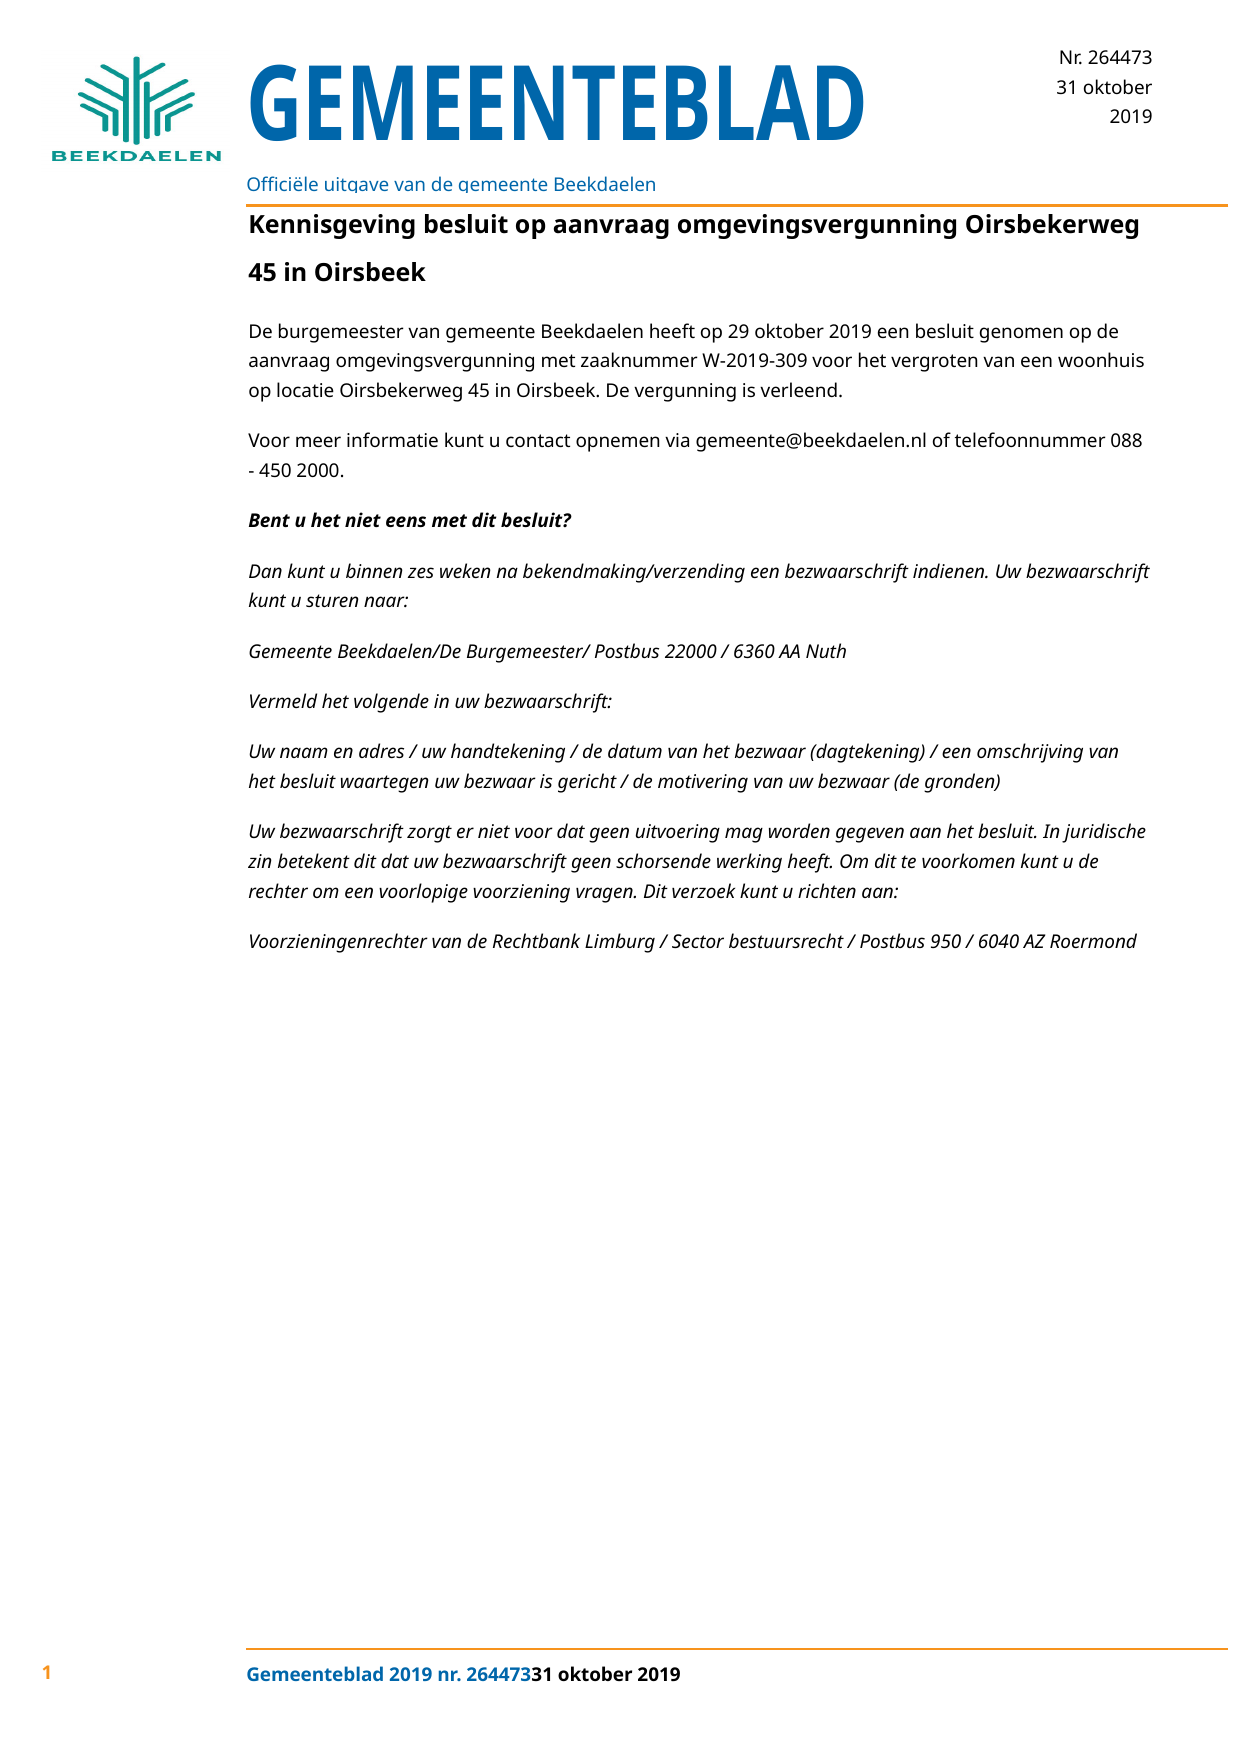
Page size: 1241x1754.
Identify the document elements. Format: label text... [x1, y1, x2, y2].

text Dan kunt u binnen zes weken na bekendmaking/verzending een bezwaarschrift indienen. Uw bezwaarschrift kunt u sturen naar: [248, 558, 1152, 613]
text Vermeld het volgende in uw bezwaarschrift: [248, 688, 1152, 714]
text Kennisgeving besluit op aanvraag omgevingsvergunning Oirsbekerweg 45 in Oirsbeek [248, 207, 1152, 288]
text Bent u het niet eens met dit besluit? [248, 507, 1152, 533]
text Uw bezwaarschrift zorgt er niet voor dat geen uitvoering mag worden gegeven aan het besluit. In juridische zin betekent dit dat uw bezwaarschrift geen schorsende werking heeft. Om dit te voorkomen kunt u de rechter om een voorlopige voorziening vragen. Dit verzoek kunt u richten aan: [248, 819, 1152, 904]
text Gemeente Beekdaelen/De Burgemeester/ Postbus 22000 / 6360 AA Nuth [248, 638, 1152, 664]
text Uw naam en adres / uw handtekening / de datum van het bezwaar (dagtekening) / een omschrijving van het besluit waartegen uw bezwaar is gericht / de motivering van uw bezwaar (de gronden) [248, 739, 1152, 794]
text De burgemeester van gemeente Beekdaelen heeft op 29 oktober 2019 een besluit genomen op de aanvraag omgevingsvergunning met zaaknummer W-2019-309 voor het vergroten van een woonhuis op locatie Oirsbekerweg 45 in Oirsbeek. De vergunning is verleend. [248, 318, 1152, 403]
text Voorzieningenrechter van de Rechtbank Limburg / Sector bestuursrecht / Postbus 950 / 6040 AZ Roermond [248, 928, 1152, 954]
text Voor meer informatie kunt u contact opnemen via gemeente@beekdaelen.nl of telefoonnummer 088 - 450 2000. [248, 427, 1152, 483]
picture [41, 47, 231, 172]
